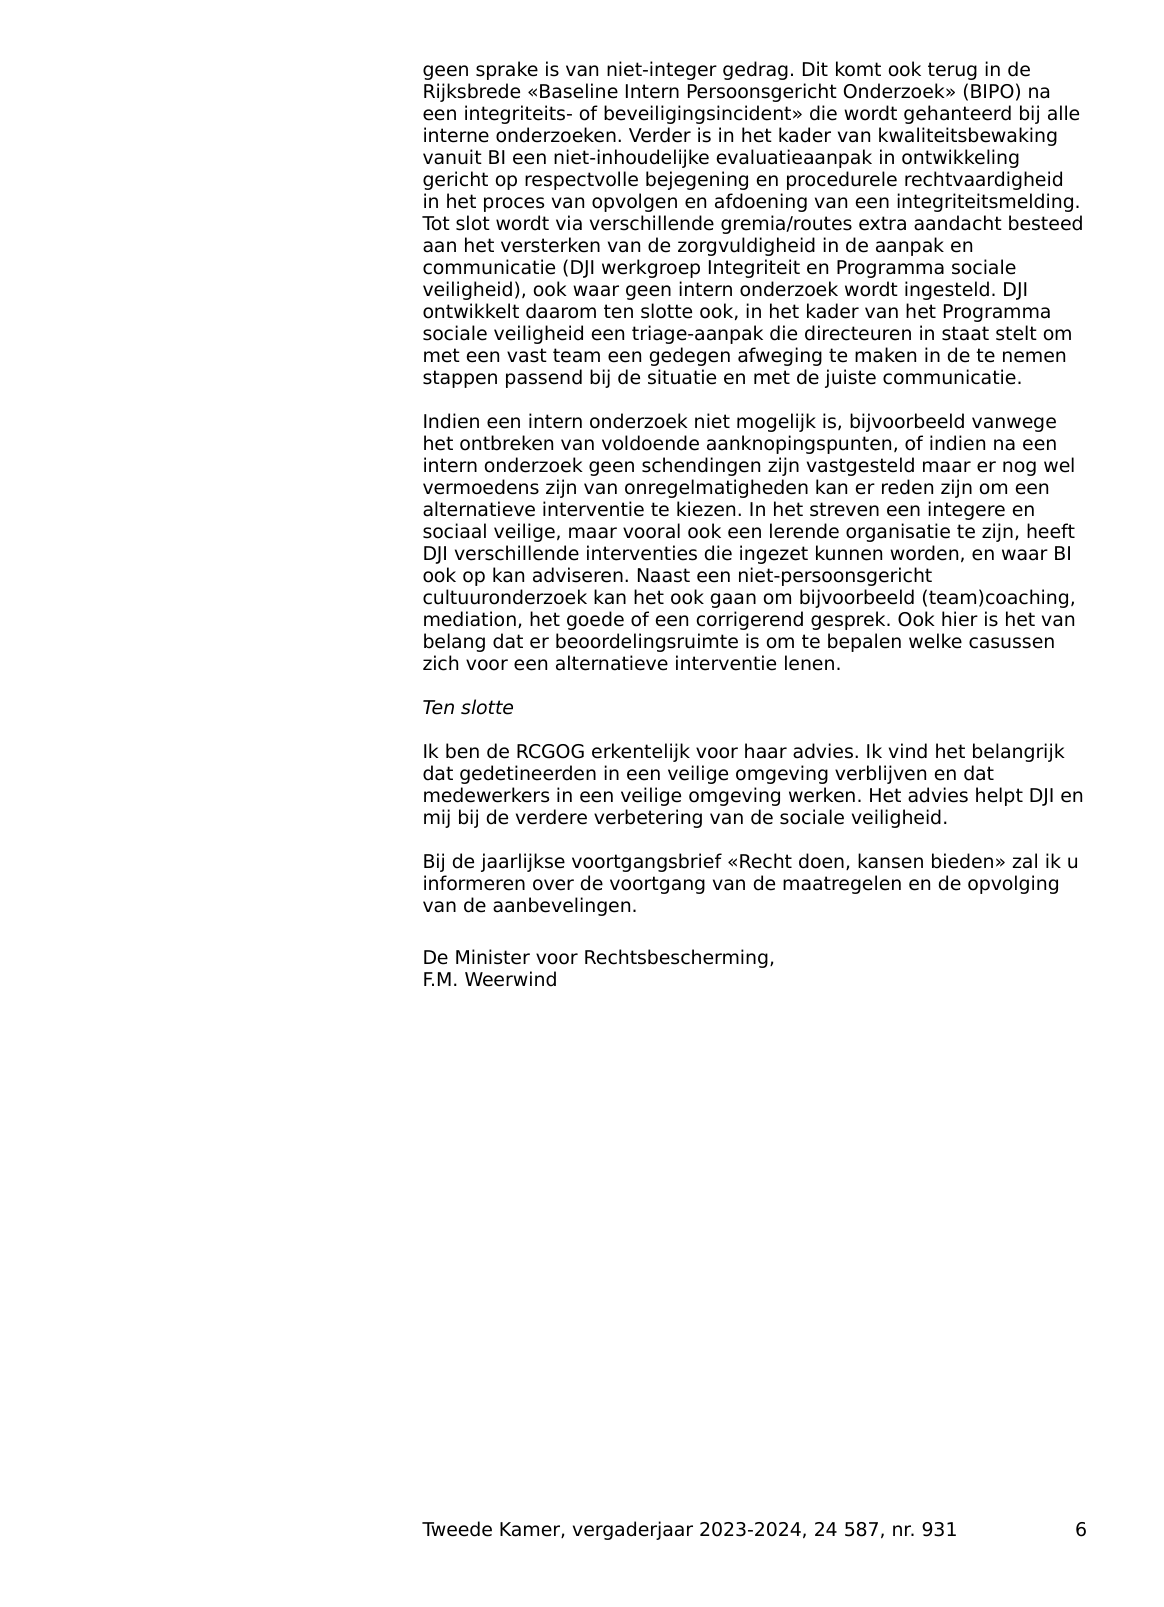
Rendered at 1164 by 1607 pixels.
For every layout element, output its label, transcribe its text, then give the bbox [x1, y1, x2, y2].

text Ik ben de RCGOG erkentelijk voor haar advies. Ik vind het belangrijk dat gedetineerden in een veilige omgeving verblijven en dat medewerkers in een veilige omgeving werken. Het advies helpt DJI en mij bij de verdere verbetering van de sociale veiligheid. [422, 741, 1087, 829]
text Bij de jaarlijkse voortgangsbrief «Recht doen, kansen bieden» zal ik u informeren over de voortgang van de maatregelen en de opvolging van de aanbevelingen. [422, 851, 1087, 917]
subtitle Ten slotte [422, 697, 1087, 719]
text Indien een intern onderzoek niet mogelijk is, bijvoorbeeld vanwege het ontbreken van voldoende aanknopingspunten, of indien na een intern onderzoek geen schendingen zijn vastgesteld maar er nog wel vermoedens zijn van onregelmatigheden kan er reden zijn om een alternatieve interventie te kiezen. In het streven een integere en sociaal veilige, maar vooral ook een lerende organisatie te zijn, heeft DJI verschillende interventies die ingezet kunnen worden, en waar BI ook op kan adviseren. Naast een niet-persoonsgericht cultuuronderzoek kan het ook gaan om bijvoorbeeld (team)coaching, mediation, het goede of een corrigerend gesprek. Ook hier is het van belang dat er beoordelingsruimte is om te bepalen welke casussen zich voor een alternatieve interventie lenen. [422, 411, 1087, 675]
text De Minister voor Rechtsbescherming, F.M. Weerwind [422, 947, 1087, 991]
text geen sprake is van niet-integer gedrag. Dit komt ook terug in de Rijksbrede «Baseline Intern Persoonsgericht Onderzoek» (BIPO) na een integriteits- of beveiligingsincident» die wordt gehanteerd bij alle interne onderzoeken. Verder is in het kader van kwaliteitsbewaking vanuit BI een niet-inhoudelijke evaluatieaanpak in ontwikkeling gericht op respectvolle bejegening en procedurele rechtvaardigheid in het proces van opvolgen en afdoening van een integriteitsmelding. Tot slot wordt via verschillende gremia/routes extra aandacht besteed aan het versterken van de zorgvuldigheid in de aanpak en communicatie (DJI werkgroep Integriteit en Programma sociale veiligheid), ook waar geen intern onderzoek wordt ingesteld. DJI ontwikkelt daarom ten slotte ook, in het kader van het Programma sociale veiligheid een triage-aanpak die directeuren in staat stelt om met een vast team een gedegen afweging te maken in de te nemen stappen passend bij de situatie en met de juiste communicatie. [422, 59, 1087, 389]
